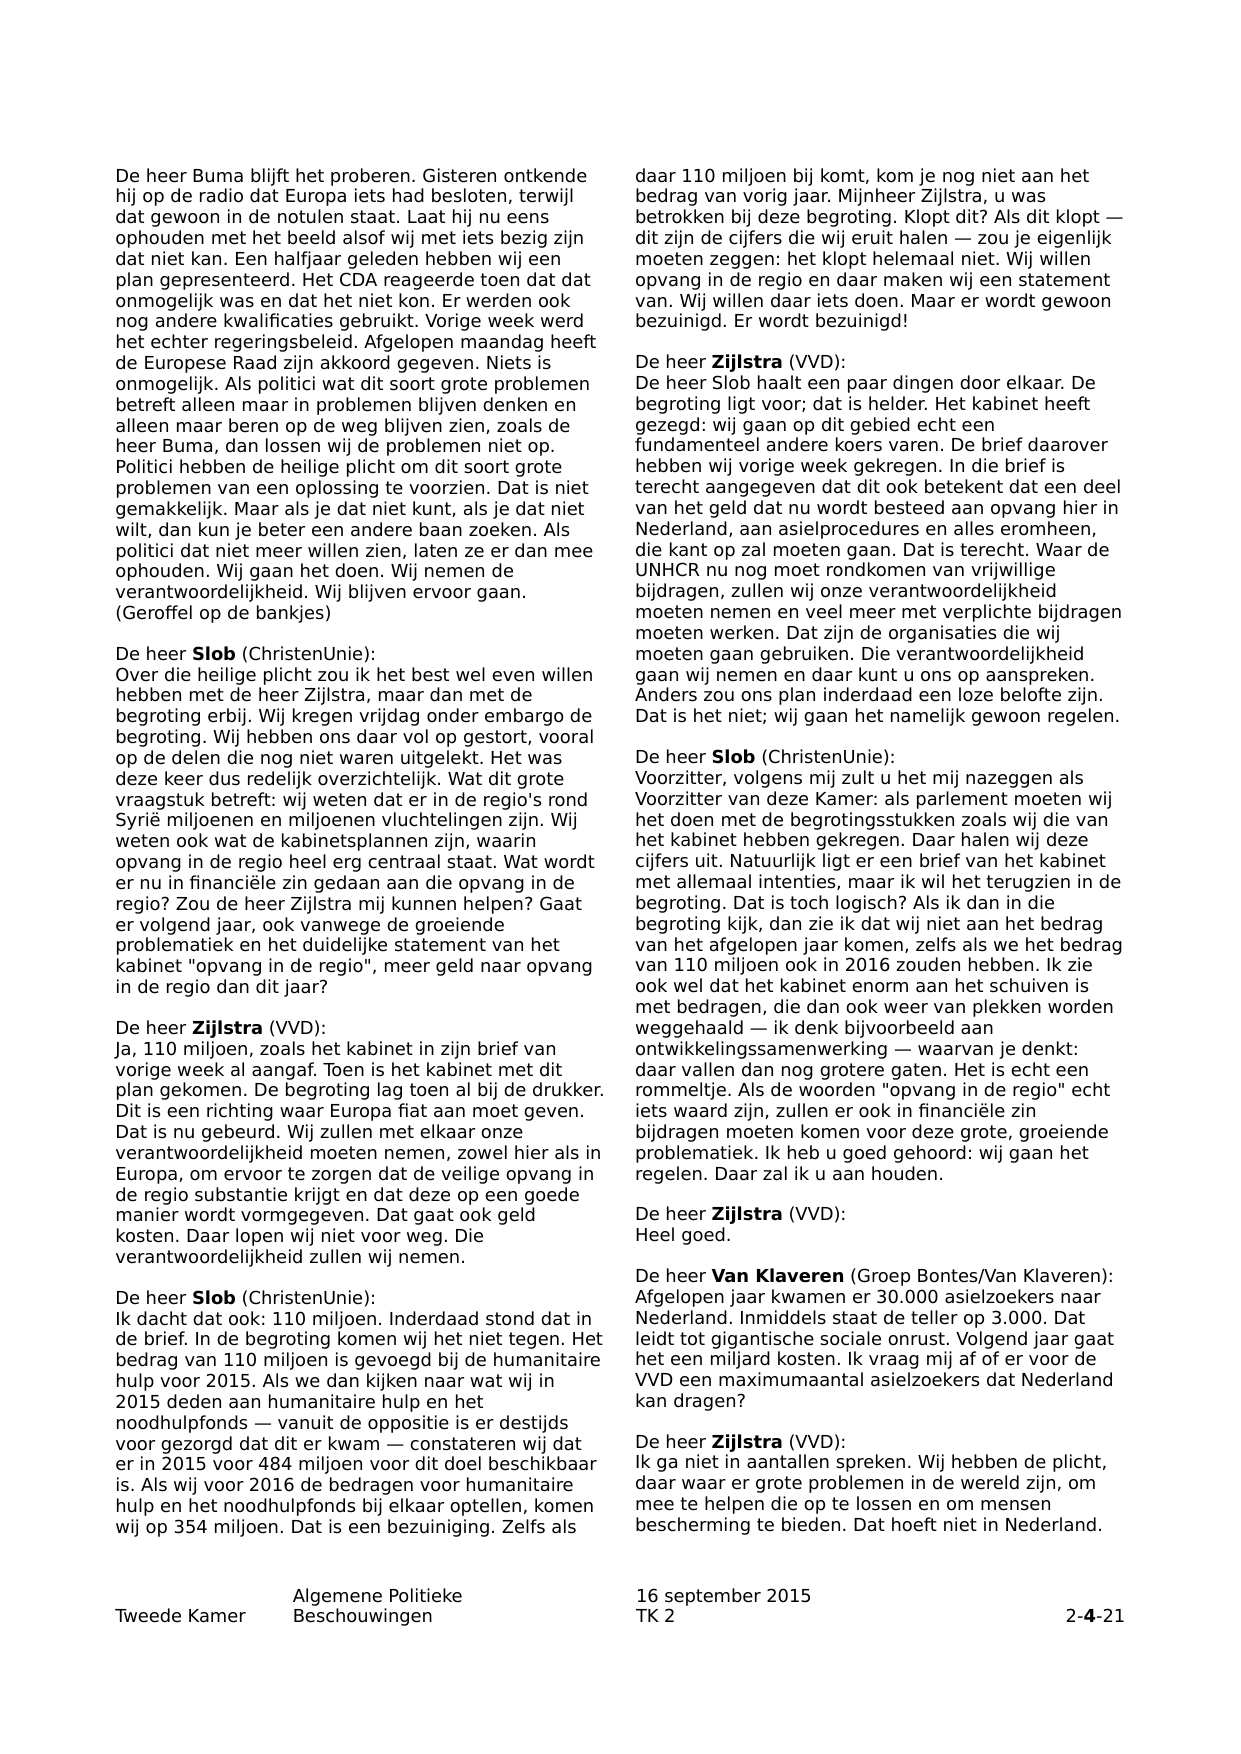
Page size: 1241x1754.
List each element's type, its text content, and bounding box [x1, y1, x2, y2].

text De heer Zijlstra (VVD): [635, 352, 1125, 373]
text De heer Zijlstra (VVD): [635, 1204, 1125, 1225]
text Heel goed. [635, 1225, 1125, 1246]
text De heer Slob (ChristenUnie): [115, 1288, 605, 1308]
text De heer Buma blijft het proberen. Gisteren ontkende hij op de radio dat Europa iets had besloten, terwijl dat gewoon in de notulen staat. Laat hij nu eens ophouden met het beeld alsof wij met iets bezig zijn dat niet kan. Een halfjaar geleden hebben wij een plan gepresenteerd. Het CDA reageerde toen dat dat onmogelijk was en dat het niet kon. Er werden ook nog andere kwalificaties gebruikt. Vorige week werd het echter regeringsbeleid. Afgelopen maandag heeft de Europese Raad zijn akkoord gegeven. Niets is onmogelijk. Als politici wat dit soort grote problemen betreft alleen maar in problemen blijven denken en alleen maar beren op de weg blijven zien, zoals de heer Buma, dan lossen wij de problemen niet op. Politici hebben de heilige plicht om dit soort grote problemen van een oplossing te voorzien. Dat is niet gemakkelijk. Maar als je dat niet kunt, als je dat niet wilt, dan kun je beter een andere baan zoeken. Als politici dat niet meer willen zien, laten ze er dan mee ophouden. Wij gaan het doen. Wij nemen de verantwoordelijkheid. Wij blijven ervoor gaan. [115, 165, 605, 603]
text De heer Zijlstra (VVD): [635, 1432, 1125, 1452]
text daar 110 miljoen bij komt, kom je nog niet aan het bedrag van vorig jaar. Mijnheer Zijlstra, u was betrokken bij deze begroting. Klopt dit? Als dit klopt — dit zijn de cijfers die wij eruit halen — zou je eigenlijk moeten zeggen: het klopt helemaal niet. Wij willen opvang in de regio en daar maken wij een statement van. Wij willen daar iets doen. Maar er wordt gewoon bezuinigd. Er wordt bezuinigd! [635, 165, 1125, 332]
text Ja, 110 miljoen, zoals het kabinet in zijn brief van vorige week al aangaf. Toen is het kabinet met dit plan gekomen. De begroting lag toen al bij de drukker. Dit is een richting waar Europa fiat aan moet geven. Dat is nu gebeurd. Wij zullen met elkaar onze verantwoordelijkheid moeten nemen, zowel hier als in Europa, om ervoor te zorgen dat de veilige opvang in de regio substantie krijgt en dat deze op een goede manier wordt vormgegeven. Dat gaat ook geld kosten. Daar lopen wij niet voor weg. Die verantwoordelijkheid zullen wij nemen. [115, 1038, 605, 1268]
text Ik ga niet in aantallen spreken. Wij hebben de plicht, daar waar er grote problemen in de wereld zijn, om mee te helpen die op te lossen en om mensen bescherming te bieden. Dat hoeft niet in Nederland. [635, 1452, 1125, 1536]
text Ik dacht dat ook: 110 miljoen. Inderdaad stond dat in de brief. In de begroting komen wij het niet tegen. Het bedrag van 110 miljoen is gevoegd bij de humanitaire hulp voor 2015. Als we dan kijken naar wat wij in 2015 deden aan humanitaire hulp en het noodhulpfonds — vanuit de oppositie is er destijds voor gezorgd dat dit er kwam — constateren wij dat er in 2015 voor 484 miljoen voor dit doel beschikbaar is. Als wij voor 2016 de bedragen voor humanitaire hulp en het noodhulpfonds bij elkaar optellen, komen wij op 354 miljoen. Dat is een bezuiniging. Zelfs als [115, 1308, 605, 1537]
text (Geroffel op de bankjes) [115, 603, 605, 624]
text Afgelopen jaar kwamen er 30.000 asielzoekers naar Nederland. Inmiddels staat de teller op 3.000. Dat leidt tot gigantische sociale onrust. Volgend jaar gaat het een miljard kosten. Ik vraag mij af of er voor de VVD een maximumaantal asielzoekers dat Nederland kan dragen? [635, 1287, 1125, 1412]
text De heer Zijlstra (VVD): [115, 1018, 605, 1038]
text Over die heilige plicht zou ik het best wel even willen hebben met de heer Zijlstra, maar dan met de begroting erbij. Wij kregen vrijdag onder embargo de begroting. Wij hebben ons daar vol op gestort, vooral op de delen die nog niet waren uitgelekt. Het was deze keer dus redelijk overzichtelijk. Wat dit grote vraagstuk betreft: wij weten dat er in de regio's rond Syrië miljoenen en miljoenen vluchtelingen zijn. Wij weten ook wat de kabinetsplannen zijn, waarin opvang in de regio heel erg centraal staat. Wat wordt er nu in financiële zin gedaan aan die opvang in de regio? Zou de heer Zijlstra mij kunnen helpen? Gaat er volgend jaar, ook vanwege de groeiende problematiek en het duidelijke statement van het kabinet "opvang in de regio", meer geld naar opvang in de regio dan dit jaar? [115, 664, 605, 998]
text De heer Van Klaveren (Groep Bontes/Van Klaveren): [635, 1266, 1125, 1287]
text Voorzitter, volgens mij zult u het mij nazeggen als Voorzitter van deze Kamer: als parlement moeten wij het doen met de begrotingsstukken zoals wij die van het kabinet hebben gekregen. Daar halen wij deze cijfers uit. Natuurlijk ligt er een brief van het kabinet met allemaal intenties, maar ik wil het terugzien in de begroting. Dat is toch logisch? Als ik dan in die begroting kijk, dan zie ik dat wij niet aan het bedrag van het afgelopen jaar komen, zelfs als we het bedrag van 110 miljoen ook in 2016 zouden hebben. Ik zie ook wel dat het kabinet enorm aan het schuiven is met bedragen, die dan ook weer van plekken worden weggehaald — ik denk bijvoorbeeld aan ontwikkelingssamenwerking — waarvan je denkt: daar vallen dan nog grotere gaten. Het is echt een rommeltje. Als de woorden "opvang in de regio" echt iets waard zijn, zullen er ook in financiële zin bijdragen moeten komen voor deze grote, groeiende problematiek. Ik heb u goed gehoord: wij gaan het regelen. Daar zal ik u aan houden. [635, 768, 1125, 1184]
text De heer Slob (ChristenUnie): [635, 747, 1125, 768]
text De heer Slob (ChristenUnie): [115, 644, 605, 664]
text De heer Slob haalt een paar dingen door elkaar. De begroting ligt voor; dat is helder. Het kabinet heeft gezegd: wij gaan op dit gebied echt een fundamenteel andere koers varen. De brief daarover hebben wij vorige week gekregen. In die brief is terecht aangegeven dat dit ook betekent dat een deel van het geld dat nu wordt besteed aan opvang hier in Nederland, aan asielprocedures en alles eromheen, die kant op zal moeten gaan. Dat is terecht. Waar de UNHCR nu nog moet rondkomen van vrijwillige bijdragen, zullen wij onze verantwoordelijkheid moeten nemen en veel meer met verplichte bijdragen moeten werken. Dat zijn de organisaties die wij moeten gaan gebruiken. Die verantwoordelijkheid gaan wij nemen en daar kunt u ons op aanspreken. Anders zou ons plan inderdaad een loze belofte zijn. Dat is het niet; wij gaan het namelijk gewoon regelen. [635, 373, 1125, 727]
